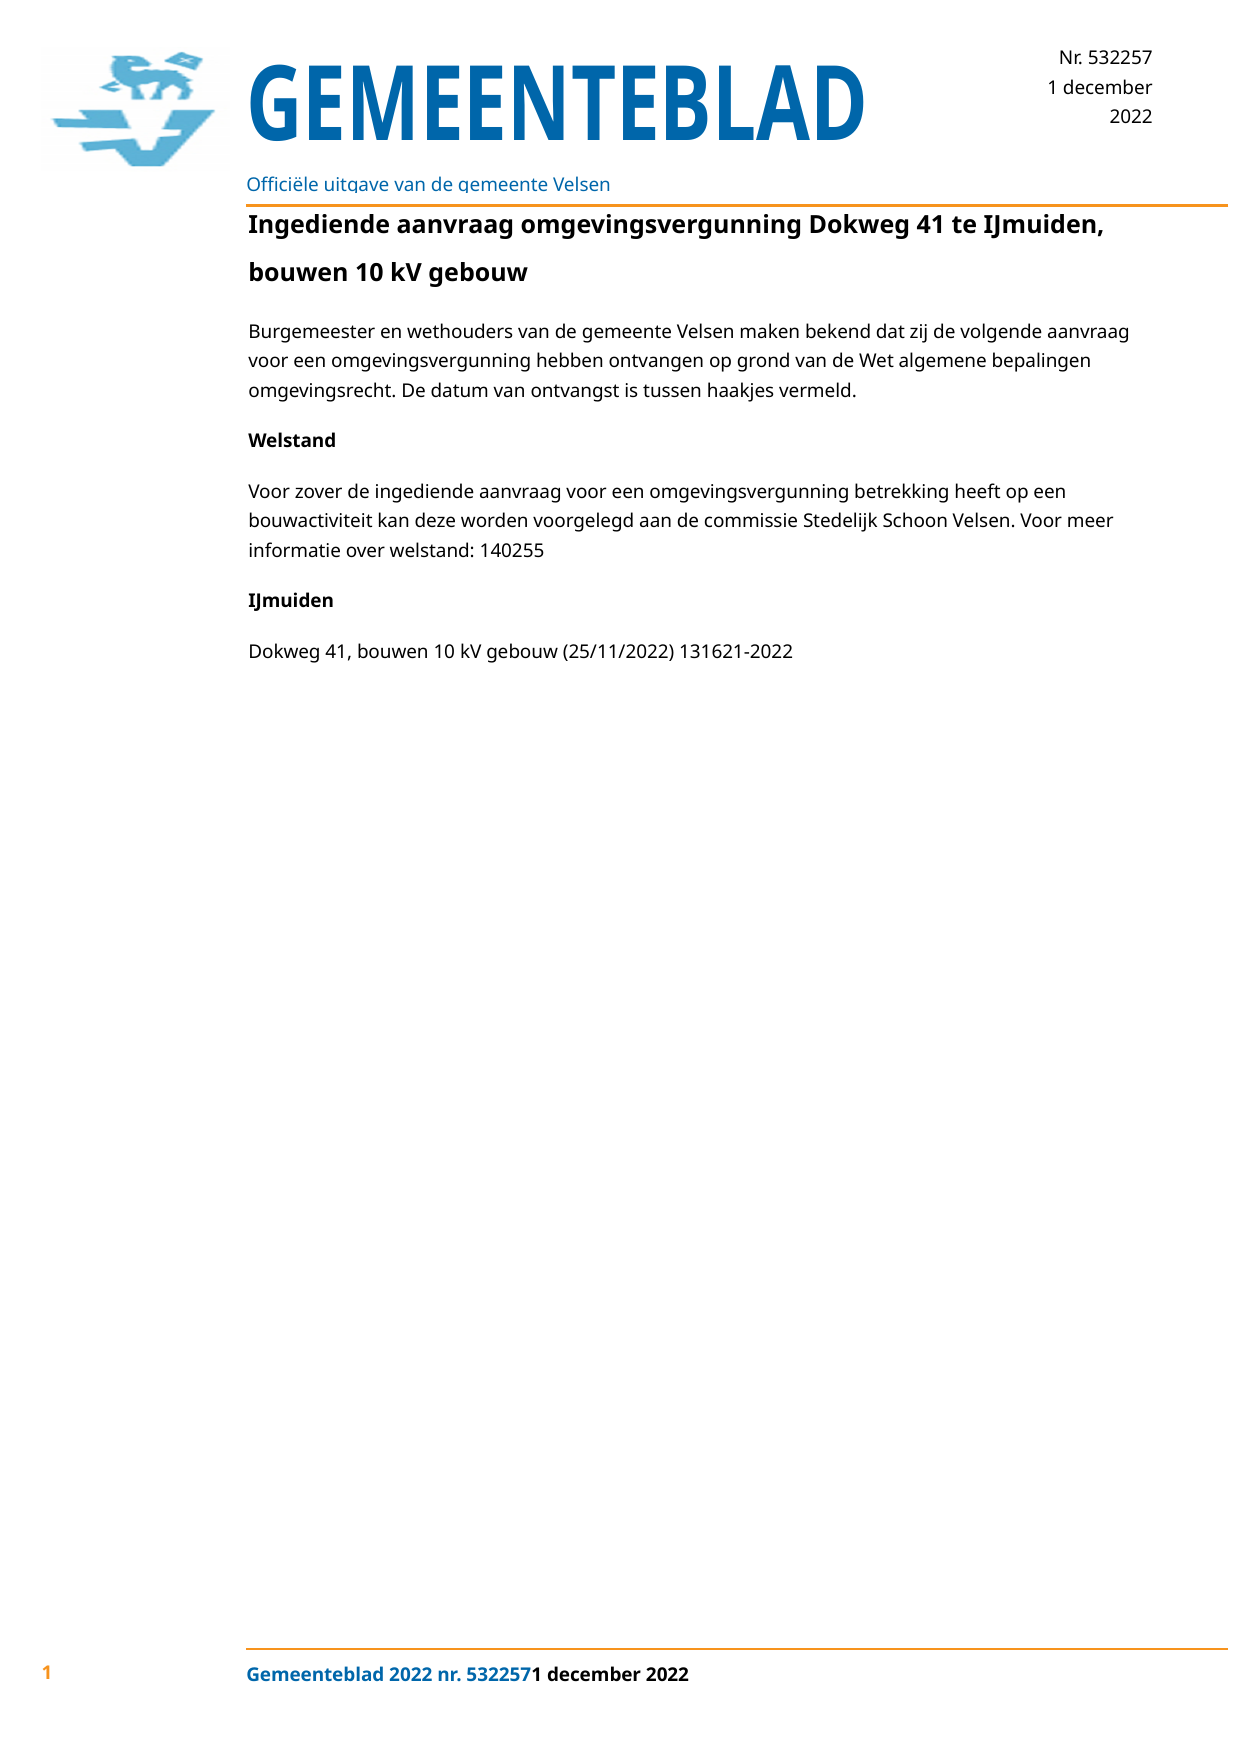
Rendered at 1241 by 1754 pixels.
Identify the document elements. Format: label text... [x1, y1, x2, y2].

text Burgemeester en wethouders van de gemeente Velsen maken bekend dat zij de volgende aanvraag voor een omgevingsvergunning hebben ontvangen op grond van de Wet algemene bepalingen omgevingsrecht. De datum van ontvangst is tussen haakjes vermeld. [248, 318, 1152, 403]
text Voor zover de ingediende aanvraag voor een omgevingsvergunning betrekking heeft op een bouwactiviteit kan deze worden voorgelegd aan de commissie Stedelijk Schoon Velsen. Voor meer informatie over welstand: 140255 [248, 478, 1152, 563]
text IJmuiden [248, 587, 1152, 613]
text Welstand [248, 427, 1152, 453]
picture [41, 47, 231, 172]
text Dokweg 41, bouwen 10 kV gebouw (25/11/2022) 131621-2022 [248, 638, 1152, 664]
text Ingediende aanvraag omgevingsvergunning Dokweg 41 te IJmuiden, bouwen 10 kV gebouw [248, 207, 1152, 288]
